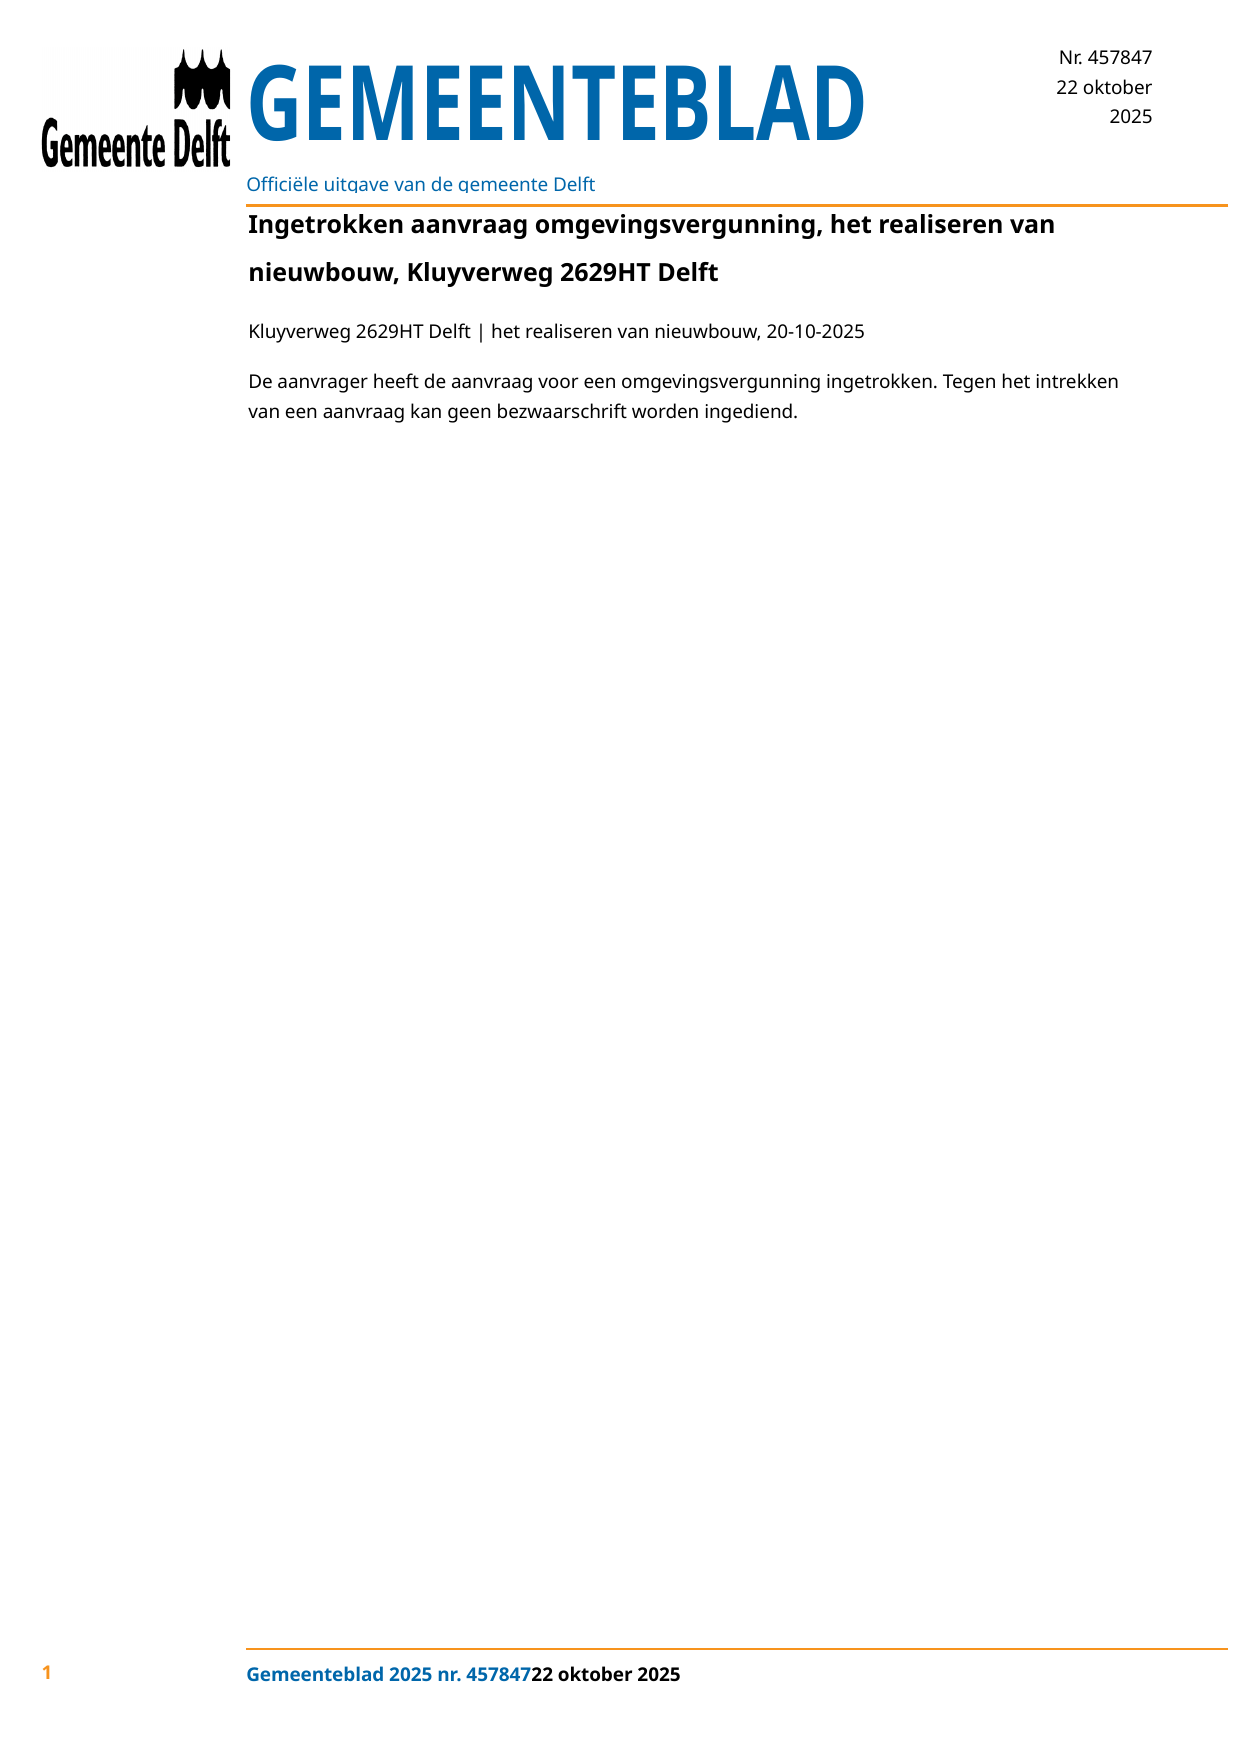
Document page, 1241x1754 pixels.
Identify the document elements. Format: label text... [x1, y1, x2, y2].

text De aanvrager heeft de aanvraag voor een omgevingsvergunning ingetrokken. Tegen het intrekken van een aanvraag kan geen bezwaarschrift worden ingediend. [248, 368, 1152, 424]
picture [41, 47, 231, 172]
text Ingetrokken aanvraag omgevingsvergunning, het realiseren van nieuwbouw, Kluyverweg 2629HT Delft [248, 207, 1152, 288]
text Kluyverweg 2629HT Delft | het realiseren van nieuwbouw, 20-10-2025 [248, 318, 1152, 344]
